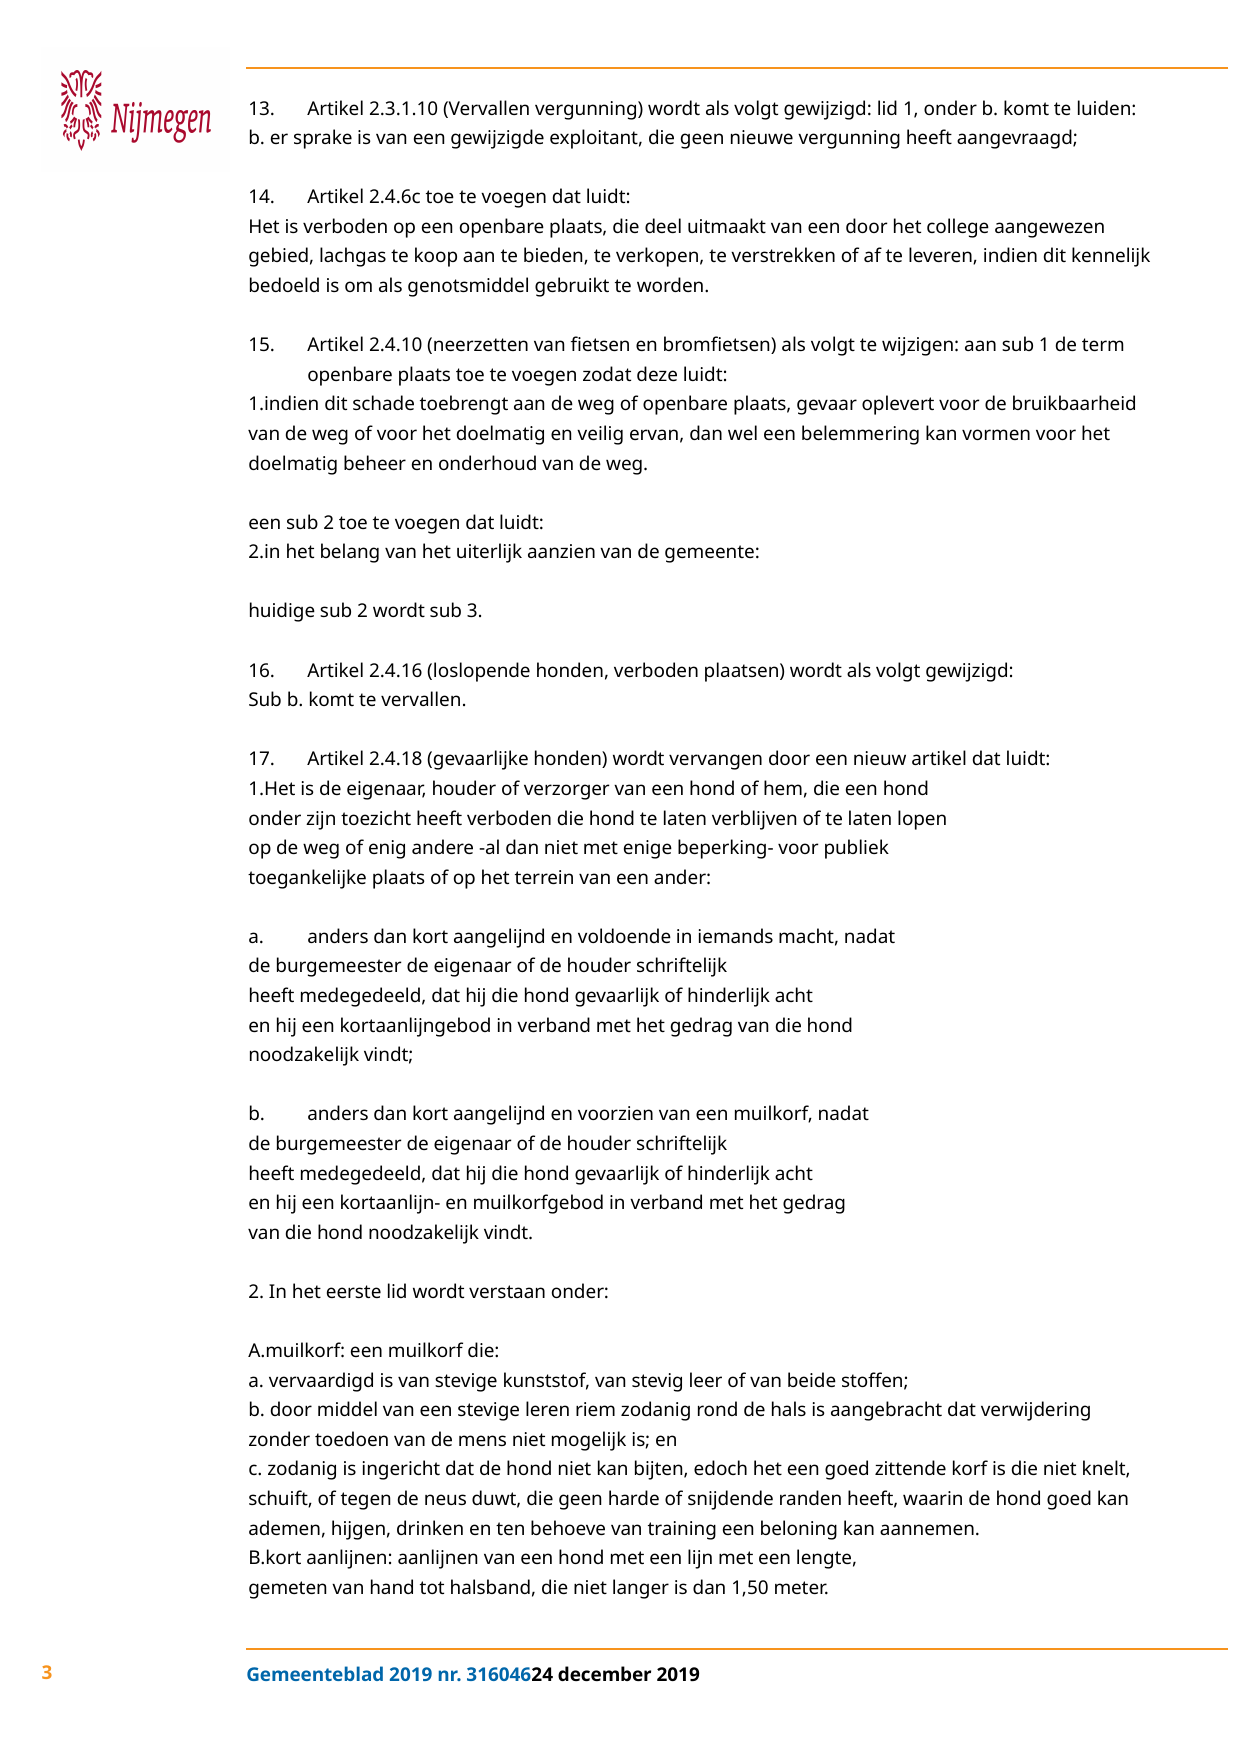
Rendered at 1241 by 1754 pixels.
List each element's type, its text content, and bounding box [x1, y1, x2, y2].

text B.kort aanlijnen: aanlijnen van een hond met een lijn met een lengte, [248, 1544, 1152, 1570]
text Het is verboden op een openbare plaats, die deel uitmaakt van een door het college aangewezen gebied, lachgas te koop aan te bieden, te verkopen, te verstrekken of af te leveren, indien dit kennelijk bedoeld is om als genotsmiddel gebruikt te worden. [248, 213, 1152, 298]
text heeft medegedeeld, dat hij die hond gevaarlijk of hinderlijk acht [248, 1160, 1152, 1186]
text gemeten van hand tot halsband, die niet langer is dan 1,50 meter. [248, 1574, 1152, 1600]
list Artikel 2.3.1.10 (Vervallen vergunning) wordt als volgt gewijzigd: lid 1, onder b. komt te luiden: [248, 95, 1152, 121]
text de burgemeester de eigenaar of de houder schriftelijk [248, 1130, 1152, 1156]
text 2.in het belang van het uiterlijk aanzien van de gemeente: [248, 538, 1152, 564]
text de burgemeester de eigenaar of de houder schriftelijk [248, 953, 1152, 978]
text Sub b. komt te vervallen. [248, 686, 1152, 712]
list Artikel 2.4.10 (neerzetten van fietsen en bromfietsen) als volgt te wijzigen: aan sub 1 de term openbare plaats toe te voegen zodat deze luidt: [248, 331, 1152, 387]
text 1.indien dit schade toebrengt aan de weg of openbare plaats, gevaar oplevert voor de bruikbaarheid van de weg of voor het doelmatig en veilig ervan, dan wel een belemmering kan vormen voor het doelmatig beheer en onderhoud van de weg. [248, 391, 1152, 476]
list Artikel 2.4.6c toe te voegen dat luidt: [248, 183, 1152, 209]
text een sub 2 toe te voegen dat luidt: [248, 509, 1152, 535]
text 1.Het is de eigenaar, houder of verzorger van een hond of hem, die een hond [248, 775, 1152, 801]
text op de weg of enig andere -al dan niet met enige beperking- voor publiek [248, 834, 1152, 860]
text huidige sub 2 wordt sub 3. [248, 598, 1152, 623]
text en hij een kortaanlijn- en muilkorfgebod in verband met het gedrag [248, 1189, 1152, 1215]
text 2. In het eerste lid wordt verstaan onder: [248, 1278, 1152, 1304]
text en hij een kortaanlijngebod in verband met het gedrag van die hond [248, 1012, 1152, 1038]
list Artikel 2.4.18 (gevaarlijke honden) wordt vervangen door een nieuw artikel dat luidt: [248, 746, 1152, 771]
text c. zodanig is ingericht dat de hond niet kan bijten, edoch het een goed zittende korf is die niet knelt, schuift, of tegen de neus duwt, die geen harde of snijdende randen heeft, waarin de hond goed kan ademen, hijgen, drinken en ten behoeve van training een beloning kan aannemen. [248, 1456, 1152, 1541]
list Artikel 2.4.16 (loslopende honden, verboden plaatsen) wordt als volgt gewijzigd: [248, 657, 1152, 683]
picture [41, 47, 231, 172]
text b. er sprake is van een gewijzigde exploitant, die geen nieuwe vergunning heeft aangevraagd; [248, 124, 1152, 150]
text A.muilkorf: een muilkorf die: [248, 1337, 1152, 1363]
text a. vervaardigd is van stevige kunststof, van stevig leer of van beide stoffen; [248, 1367, 1152, 1393]
text heeft medegedeeld, dat hij die hond gevaarlijk of hinderlijk acht [248, 982, 1152, 1008]
text toegankelijke plaats of op het terrein van een ander: [248, 864, 1152, 890]
text noodzakelijk vindt; [248, 1041, 1152, 1067]
text onder zijn toezicht heeft verboden die hond te laten verblijven of te laten lopen [248, 805, 1152, 831]
list anders dan kort aangelijnd en voldoende in iemands macht, nadat [248, 923, 1152, 949]
text b. door middel van een stevige leren riem zodanig rond de hals is aangebracht dat verwijdering zonder toedoen van de mens niet mogelijk is; en [248, 1396, 1152, 1452]
text van die hond noodzakelijk vindt. [248, 1219, 1152, 1245]
list anders dan kort aangelijnd en voorzien van een muilkorf, nadat [248, 1101, 1152, 1126]
